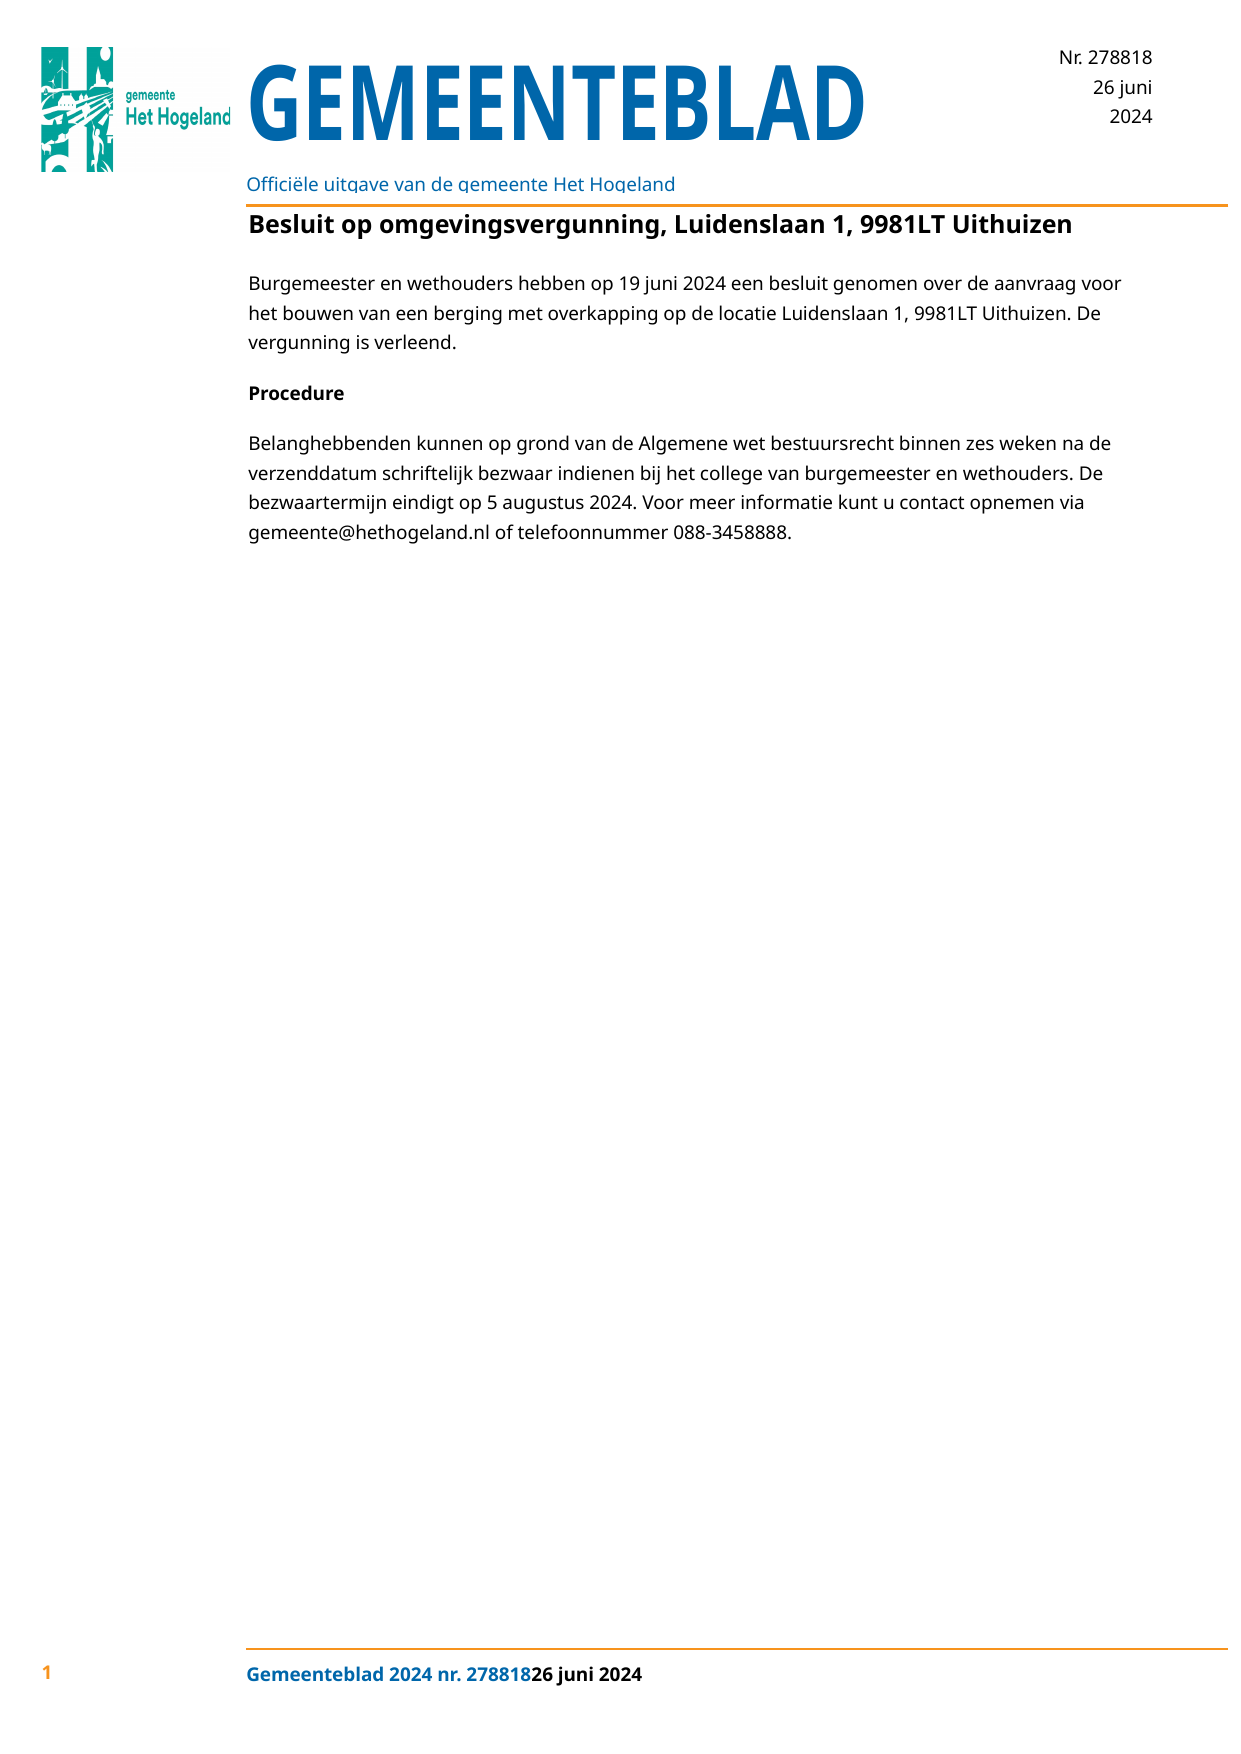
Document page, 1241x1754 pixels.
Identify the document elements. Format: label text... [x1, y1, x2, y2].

text Burgemeester en wethouders hebben op 19 juni 2024 een besluit genomen over de aanvraag voor het bouwen van een berging met overkapping op de locatie Luidenslaan 1, 9981LT Uithuizen. De vergunning is verleend. [248, 270, 1152, 355]
text Procedure [248, 380, 1152, 406]
picture [41, 47, 231, 172]
text Besluit op omgevingsvergunning, Luidenslaan 1, 9981LT Uithuizen [248, 207, 1152, 241]
text Belanghebbenden kunnen op grond van de Algemene wet bestuursrecht binnen zes weken na de verzenddatum schriftelijk bezwaar indienen bij het college van burgemeester en wethouders. De bezwaartermijn eindigt op 5 augustus 2024. Voor meer informatie kunt u contact opnemen via gemeente@hethogeland.nl of telefoonnummer 088-3458888. [248, 430, 1152, 545]
